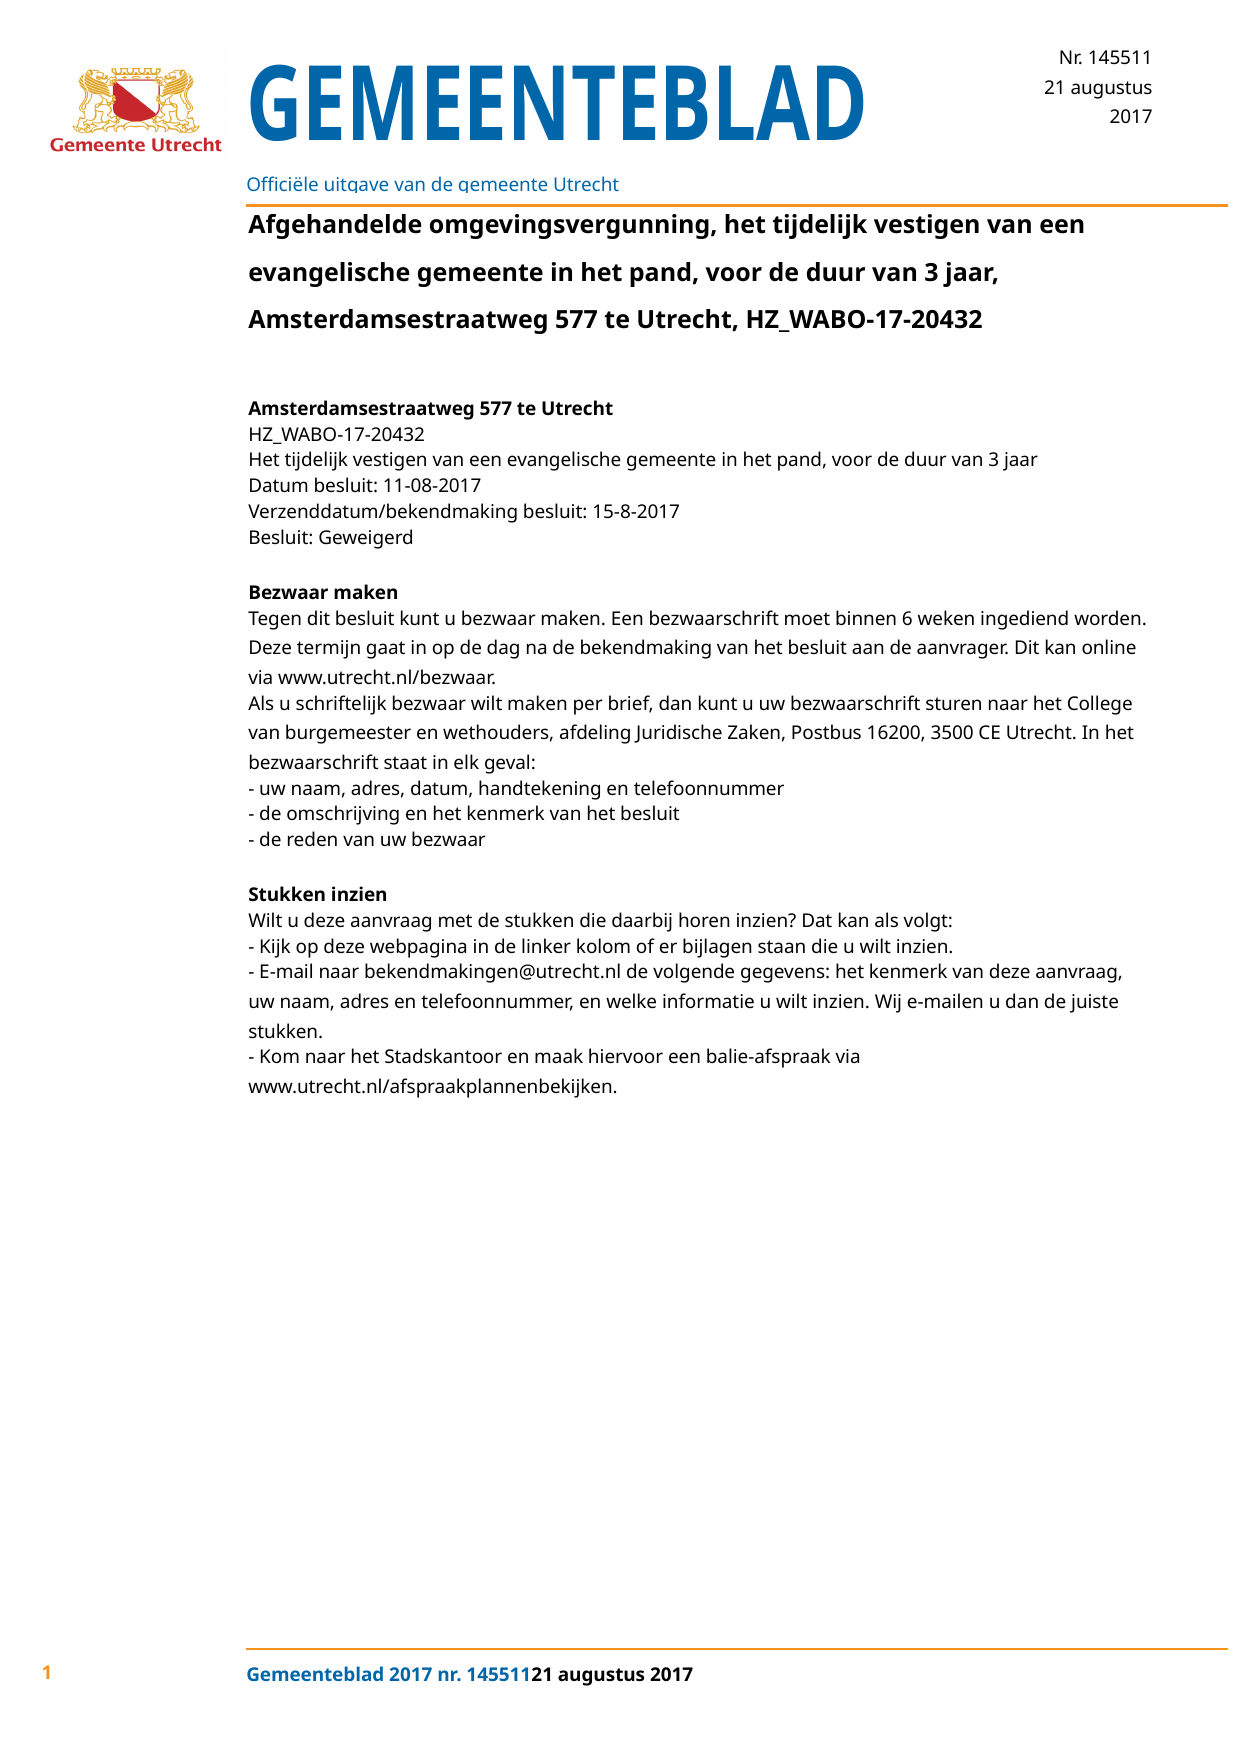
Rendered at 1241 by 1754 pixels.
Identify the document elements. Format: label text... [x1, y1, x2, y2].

table_cell - uw naam, adres, datum, handtekening en telefoonnummer [248, 775, 1152, 800]
table_header Amsterdamsestraatweg 577 te Utrecht [248, 395, 1152, 421]
table_cell Bezwaar maken [248, 579, 1152, 605]
table_cell HZ_WABO-17-20432 [248, 421, 1152, 447]
picture [41, 47, 231, 172]
table_cell - de omschrijving en het kenmerk van het besluit [248, 800, 1152, 826]
table_cell Verzenddatum/bekendmaking besluit: 15-8-2017 [248, 498, 1152, 524]
table_cell Tegen dit besluit kunt u bezwaar maken. Een bezwaarschrift moet binnen 6 weken ingediend worden. Deze termijn gaat in op de dag na de bekendmaking van het besluit aan de aanvrager. Dit kan online via www.utrecht.nl/bezwaar. [248, 605, 1152, 690]
table_cell - Kom naar het Stadskantoor en maak hiervoor een balie-afspraak via www.utrecht.nl/afspraakplannenbekijken. [248, 1044, 1152, 1099]
text Afgehandelde omgevingsvergunning, het tijdelijk vestigen van een evangelische gemeente in het pand, voor de duur van 3 jaar, Amsterdamsestraatweg 577 te Utrecht, HZ_WABO-17-20432 [248, 207, 1152, 336]
table_cell - Kijk op deze webpagina in de linker kolom of er bijlagen staan die u wilt inzien. [248, 933, 1152, 959]
table_cell Wilt u deze aanvraag met de stukken die daarbij horen inzien? Dat kan als volgt: [248, 907, 1152, 933]
table_cell Stukken inzien [248, 881, 1152, 907]
table_cell Datum besluit: 11-08-2017 [248, 473, 1152, 498]
table_cell Besluit: Geweigerd [248, 524, 1152, 579]
table_cell Het tijdelijk vestigen van een evangelische gemeente in het pand, voor de duur van 3 jaar [248, 447, 1152, 472]
table_cell - E-mail naar bekendmakingen@utrecht.nl de volgende gegevens: het kenmerk van deze aanvraag, uw naam, adres en telefoonnummer, en welke informatie u wilt inzien. Wij e-mailen u dan de juiste stukken. [248, 959, 1152, 1043]
table_cell - de reden van uw bezwaar [248, 826, 1152, 881]
table_cell Als u schriftelijk bezwaar wilt maken per brief, dan kunt u uw bezwaarschrift sturen naar het College van burgemeester en wethouders, afdeling Juridische Zaken, Postbus 16200, 3500 CE Utrecht. In het bezwaarschrift staat in elk geval: [248, 690, 1152, 775]
